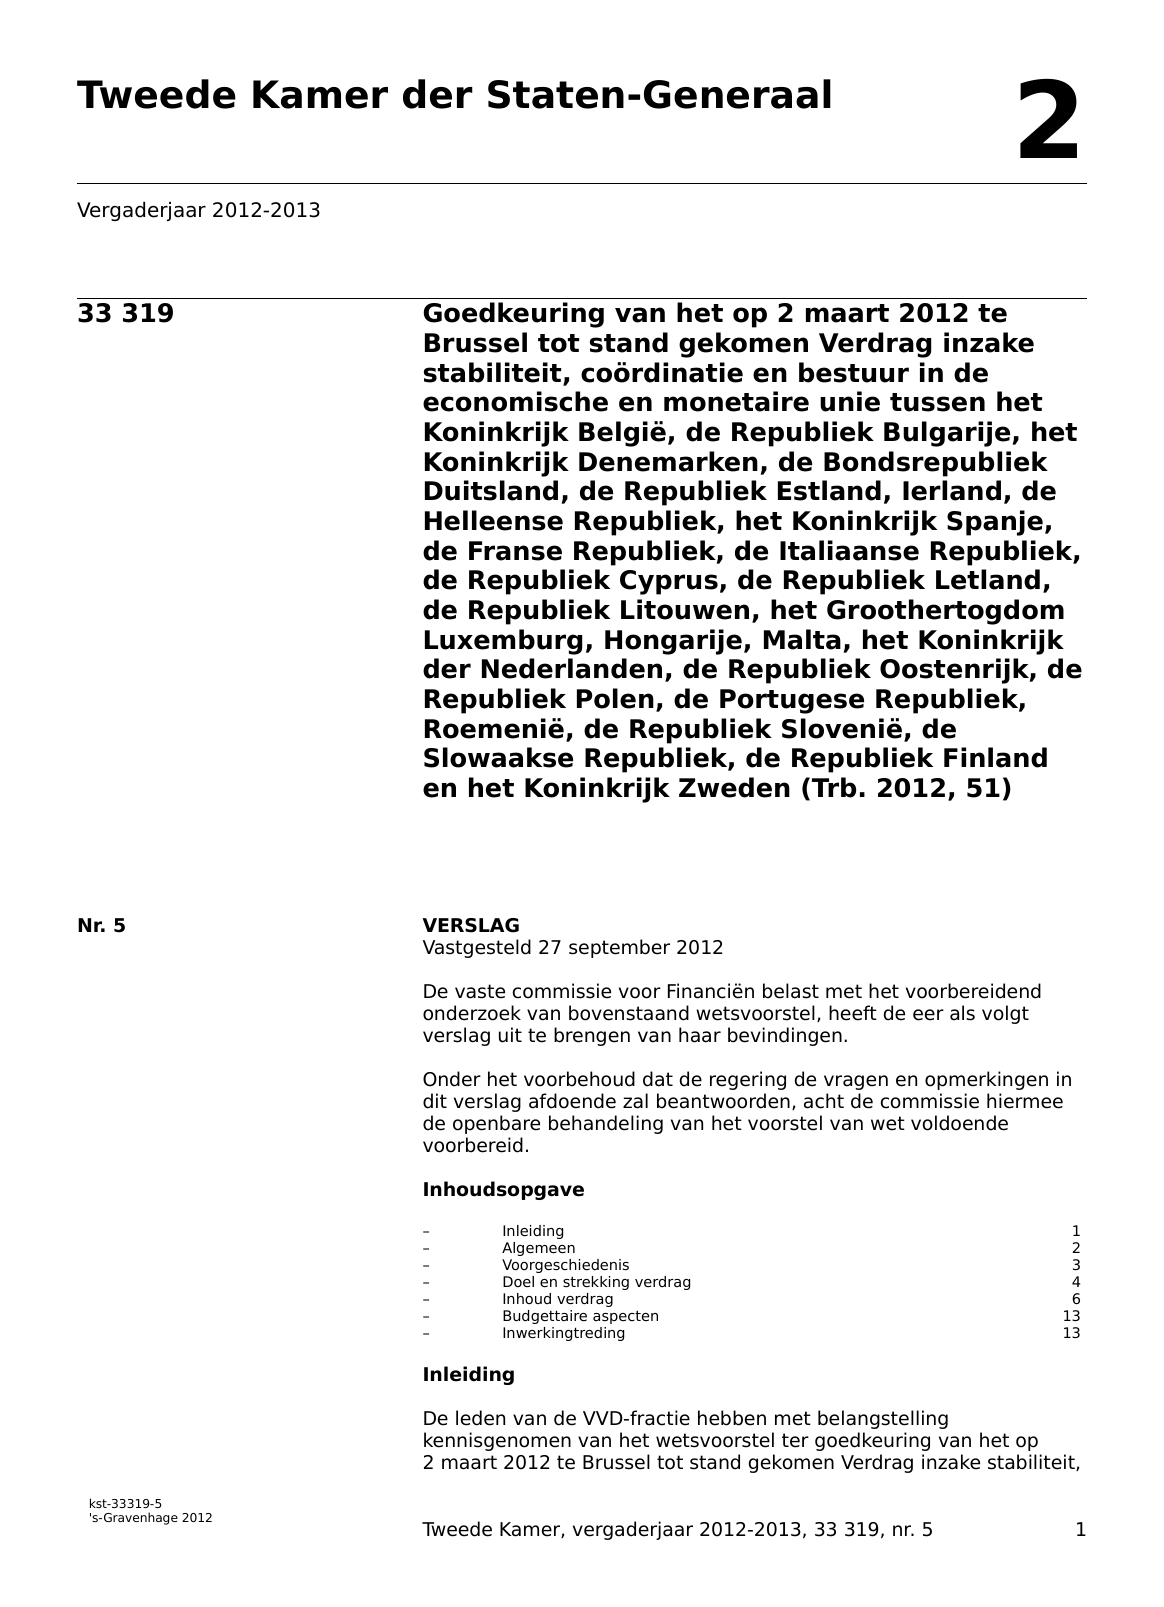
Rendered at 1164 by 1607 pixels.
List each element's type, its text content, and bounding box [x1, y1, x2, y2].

table_cell – [422, 1325, 496, 1342]
table_cell 2 [1028, 1240, 1087, 1257]
subtitle Inleiding [422, 1364, 1087, 1386]
table_cell 4 [1028, 1274, 1087, 1291]
table_header Tweede Kamer der Staten-Generaal [77, 59, 886, 183]
table_cell Inhoud verdrag [496, 1291, 1028, 1308]
text kst-33319-5 [88, 1497, 323, 1511]
table_cell – [422, 1291, 496, 1308]
table_header – [422, 1223, 496, 1240]
table_header 2 [886, 59, 1087, 183]
subtitle 33 319 Goedkeuring van het op 2 maart 2012 te Brussel tot stand gekomen Verdrag inzake stabiliteit, coördinatie en bestuur in de economische en monetaire unie tussen het Koninkrijk België, de Republiek Bulgarije, het Koninkrijk Denemarken, de Bondsrepubliek Duitsland, de Republiek Estland, Ierland, de Helleense Republiek, het Koninkrijk Spanje, de Franse Republiek, de Italiaanse Republiek, de Republiek Cyprus, de Republiek Letland, de Republiek Litouwen, het Groothertogdom Luxemburg, Hongarije, Malta, het Koninkrijk der Nederlanden, de Republiek Oostenrijk, de Republiek Polen, de Portugese Republiek, Roemenië, de Republiek Slovenië, de Slowaakse Republiek, de Republiek Finland en het Koninkrijk Zweden (Trb. 2012, 51) [77, 299, 1087, 804]
table_cell – [422, 1257, 496, 1274]
table_cell 13 [1028, 1325, 1087, 1342]
table_cell 13 [1028, 1308, 1087, 1325]
text Onder het voorbehoud dat de regering de vragen en opmerkingen in dit verslag afdoende zal beantwoorden, acht de commissie hiermee de openbare behandeling van het voorstel van wet voldoende voorbereid. [422, 1069, 1087, 1157]
subtitle Inhoudsopgave [422, 1179, 1087, 1201]
table_header Inleiding [496, 1223, 1028, 1240]
table_header 1 [1028, 1223, 1087, 1240]
table_cell – [422, 1308, 496, 1325]
table_cell Inwerkingtreding [496, 1325, 1028, 1342]
text De vaste commissie voor Financiën belast met het voorbereidend onderzoek van bovenstaand wetsvoorstel, heeft de eer als volgt verslag uit te brengen van haar bevindingen. [422, 981, 1087, 1047]
table_cell Budgettaire aspecten [496, 1308, 1028, 1325]
table_cell – [422, 1240, 496, 1257]
table_cell Vergaderjaar 2012-2013 [77, 184, 1087, 298]
text De leden van de VVD-fractie hebben met belangstelling kennisgenomen van het wetsvoorstel ter goedkeuring van het op 2 maart 2012 te Brussel tot stand gekomen Verdrag inzake stabiliteit, [422, 1408, 1087, 1474]
subtitle Nr. 5 VERSLAG [77, 915, 1087, 937]
text Vastgesteld 27 september 2012 [422, 937, 1087, 959]
table_cell 3 [1028, 1257, 1087, 1274]
table_cell Doel en strekking verdrag [496, 1274, 1028, 1291]
table_cell Algemeen [496, 1240, 1028, 1257]
table_cell 6 [1028, 1291, 1087, 1308]
table_cell – [422, 1274, 496, 1291]
text 's-Gravenhage 2012 [88, 1511, 323, 1525]
table_cell Voorgeschiedenis [496, 1257, 1028, 1274]
